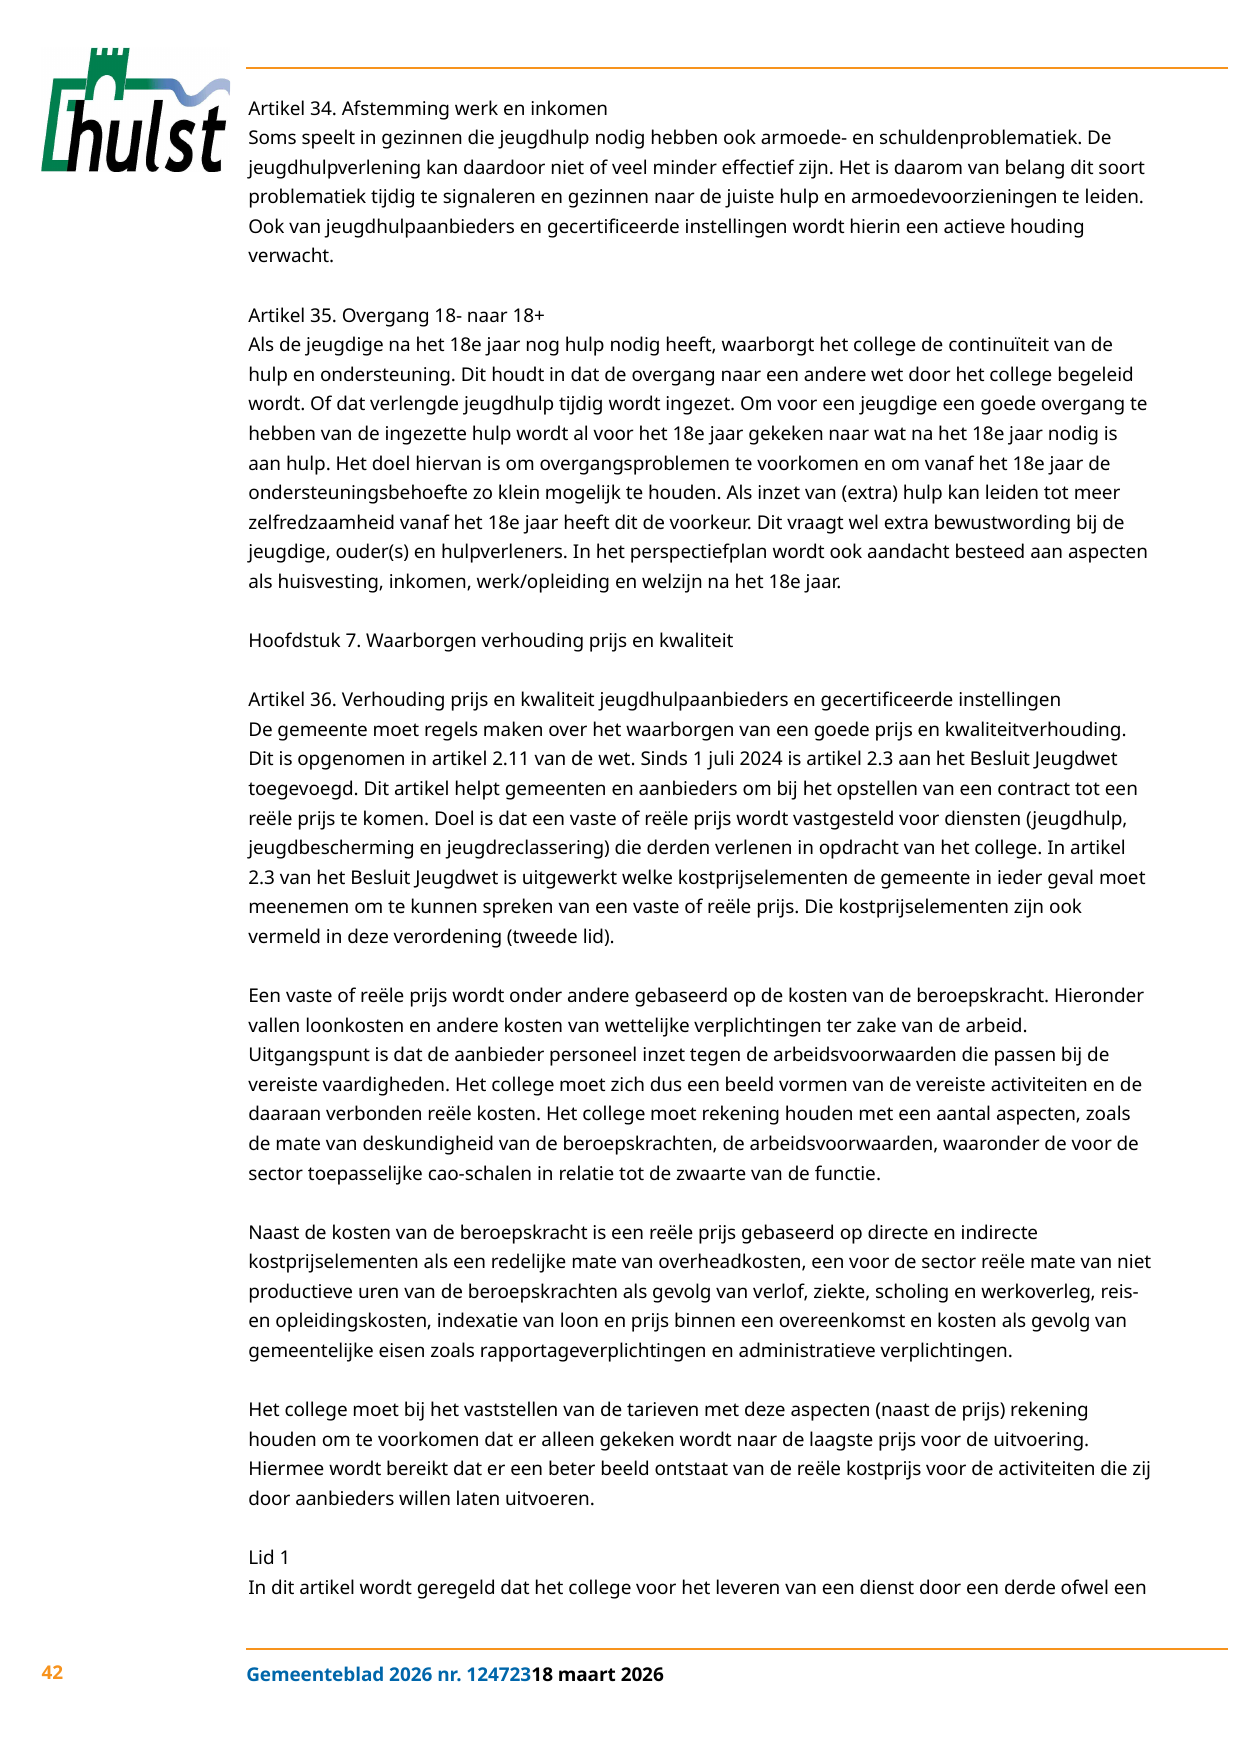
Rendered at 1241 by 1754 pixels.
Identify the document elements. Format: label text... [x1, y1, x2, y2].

text Hoofdstuk 7. Waarborgen verhouding prijs en kwaliteit [248, 627, 1152, 653]
picture [41, 47, 231, 172]
text Uitgangspunt is dat de aanbieder personeel inzet tegen de arbeidsvoorwaarden die passen bij de vereiste vaardigheden. Het college moet zich dus een beeld vormen van de vereiste activiteiten en de daaraan verbonden reële kosten. Het college moet rekening houden met een aantal aspecten, zoals de mate van deskundigheid van de beroepskrachten, de arbeidsvoorwaarden, waaronder de voor de sector toepasselijke cao-schalen in relatie tot de zwaarte van de functie. [248, 1041, 1152, 1186]
text Naast de kosten van de beroepskracht is een reële prijs gebaseerd op directe en indirecte kostprijselementen als een redelijke mate van overheadkosten, een voor de sector reële mate van niet productieve uren van de beroepskrachten als gevolg van verlof, ziekte, scholing en werkoverleg, reis- en opleidingskosten, indexatie van loon en prijs binnen een overeenkomst en kosten als gevolg van gemeentelijke eisen zoals rapportageverplichtingen en administratieve verplichtingen. [248, 1219, 1152, 1363]
text Lid 1 [248, 1544, 1152, 1570]
text Het college moet bij het vaststellen van de tarieven met deze aspecten (naast de prijs) rekening houden om te voorkomen dat er alleen gekeken wordt naar de laagste prijs voor de uitvoering. Hiermee wordt bereikt dat er een beter beeld ontstaat van de reële kostprijs voor de activiteiten die zij door aanbieders willen laten uitvoeren. [248, 1396, 1152, 1511]
text Artikel 34. Afstemming werk en inkomen [248, 95, 1152, 121]
text Soms speelt in gezinnen die jeugdhulp nodig hebben ook armoede- en schuldenproblematiek. De jeugdhulpverlening kan daardoor niet of veel minder effectief zijn. Het is daarom van belang dit soort problematiek tijdig te signaleren en gezinnen naar de juiste hulp en armoedevoorzieningen te leiden. Ook van jeugdhulpaanbieders en gecertificeerde instellingen wordt hierin een actieve houding verwacht. [248, 124, 1152, 268]
text De gemeente moet regels maken over het waarborgen van een goede prijs en kwaliteitverhouding. Dit is opgenomen in artikel 2.11 van de wet. Sinds 1 juli 2024 is artikel 2.3 aan het Besluit Jeugdwet toegevoegd. Dit artikel helpt gemeenten en aanbieders om bij het opstellen van een contract tot een reële prijs te komen. Doel is dat een vaste of reële prijs wordt vastgesteld voor diensten (jeugdhulp, jeugdbescherming en jeugdreclassering) die derden verlenen in opdracht van het college. In artikel 2.3 van het Besluit Jeugdwet is uitgewerkt welke kostprijselementen de gemeente in ieder geval moet meenemen om te kunnen spreken van een vaste of reële prijs. Die kostprijselementen zijn ook vermeld in deze verordening (tweede lid). [248, 716, 1152, 949]
text In dit artikel wordt geregeld dat het college voor het leveren van een dienst door een derde ofwel een [248, 1574, 1152, 1600]
text Als de jeugdige na het 18e jaar nog hulp nodig heeft, waarborgt het college de continuïteit van de hulp en ondersteuning. Dit houdt in dat de overgang naar een andere wet door het college begeleid wordt. Of dat verlengde jeugdhulp tijdig wordt ingezet. Om voor een jeugdige een goede overgang te hebben van de ingezette hulp wordt al voor het 18e jaar gekeken naar wat na het 18e jaar nodig is aan hulp. Het doel hiervan is om overgangsproblemen te voorkomen en om vanaf het 18e jaar de ondersteuningsbehoefte zo klein mogelijk te houden. Als inzet van (extra) hulp kan leiden tot meer zelfredzaamheid vanaf het 18e jaar heeft dit de voorkeur. Dit vraagt wel extra bewustwording bij de jeugdige, ouder(s) en hulpverleners. In het perspectiefplan wordt ook aandacht besteed aan aspecten als huisvesting, inkomen, werk/opleiding en welzijn na het 18e jaar. [248, 331, 1152, 594]
text Artikel 36. Verhouding prijs en kwaliteit jeugdhulpaanbieders en gecertificeerde instellingen [248, 686, 1152, 712]
text Artikel 35. Overgang 18- naar 18+ [248, 302, 1152, 328]
text Een vaste of reële prijs wordt onder andere gebaseerd op de kosten van de beroepskracht. Hieronder vallen loonkosten en andere kosten van wettelijke verplichtingen ter zake van de arbeid. [248, 982, 1152, 1038]
